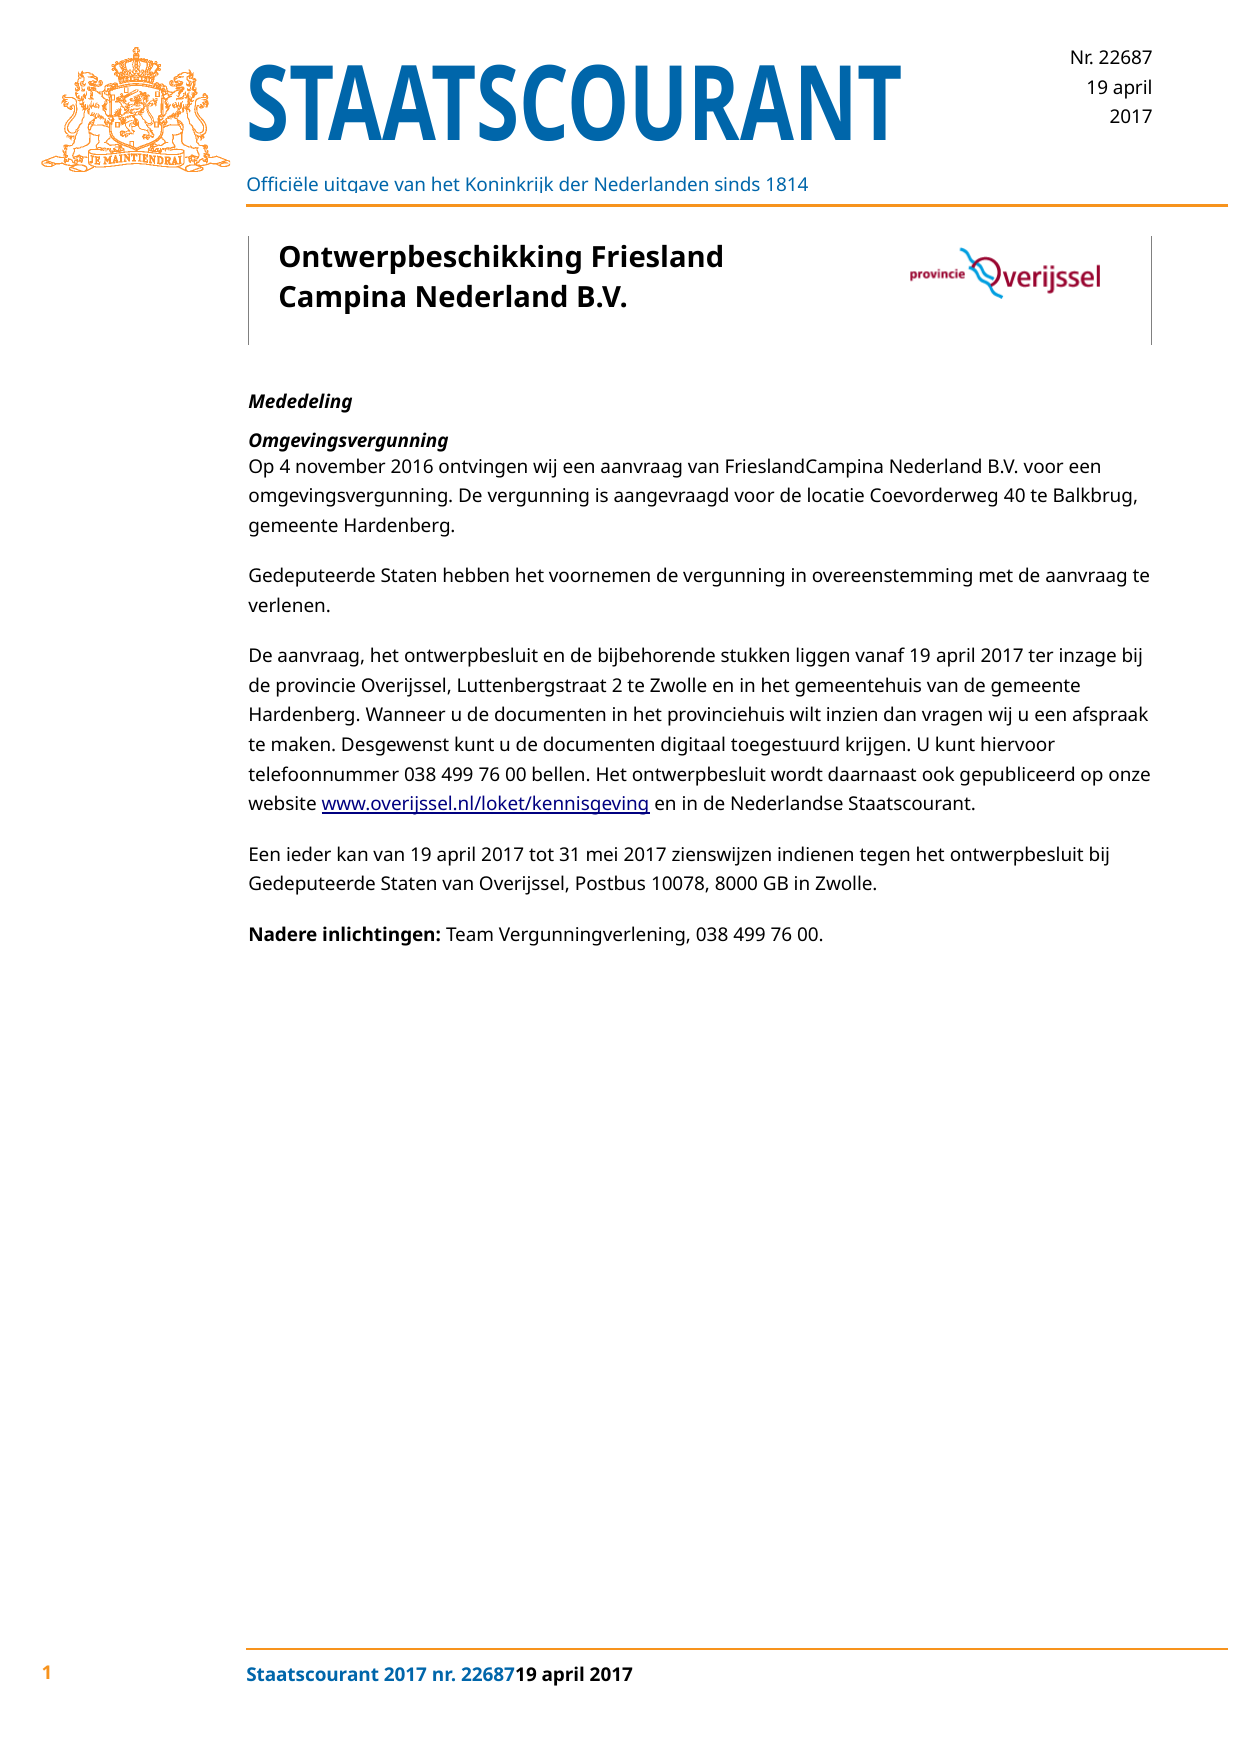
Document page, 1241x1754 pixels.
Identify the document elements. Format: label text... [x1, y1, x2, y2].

picture [41, 47, 231, 172]
text Een ieder kan van 19 april 2017 tot 31 mei 2017 zienswijzen indienen tegen het ontwerpbesluit bij Gedeputeerde Staten van Overijssel, Postbus 10078, 8000 GB in Zwolle. [248, 841, 1152, 896]
text De aanvraag, het ontwerpbesluit en de bijbehorende stukken liggen vanaf 19 april 2017 ter inzage bij de provincie Overijssel, Luttenbergstraat 2 te Zwolle en in het gemeentehuis van de gemeente Hardenberg. Wanneer u de documenten in het provinciehuis wilt inzien dan vragen wij u een afspraak te maken. Desgewenst kunt u de documenten digitaal toegestuurd krijgen. U kunt hiervoor telefoonnummer 038 499 76 00 bellen. Het ontwerpbesluit wordt daarnaast ook gepubliceerd op onze website www.overijssel.nl/loket/kennisgeving en in de Nederlandse Staatscourant. [248, 642, 1152, 816]
picture [882, 236, 1119, 314]
text Mededeling [248, 388, 1152, 413]
text Gedeputeerde Staten hebben het voornemen de vergunning in overeenstemming met de aanvraag te verlenen. [248, 562, 1152, 618]
table_header Ontwerpbeschikking Friesland Campina Nederland B.V. [249, 236, 850, 345]
text Nadere inlichtingen: Team Vergunningverlening, 038 499 76 00. [248, 921, 1152, 946]
text Op 4 november 2016 ontvingen wij een aanvraag van FrieslandCampina Nederland B.V. voor een omgevingsvergunning. De vergunning is aangevraagd voor de locatie Coevorderweg 40 te Balkbrug, gemeente Hardenberg. [248, 453, 1152, 538]
text Omgevingsvergunning [248, 427, 1152, 453]
table_header [850, 236, 1151, 345]
